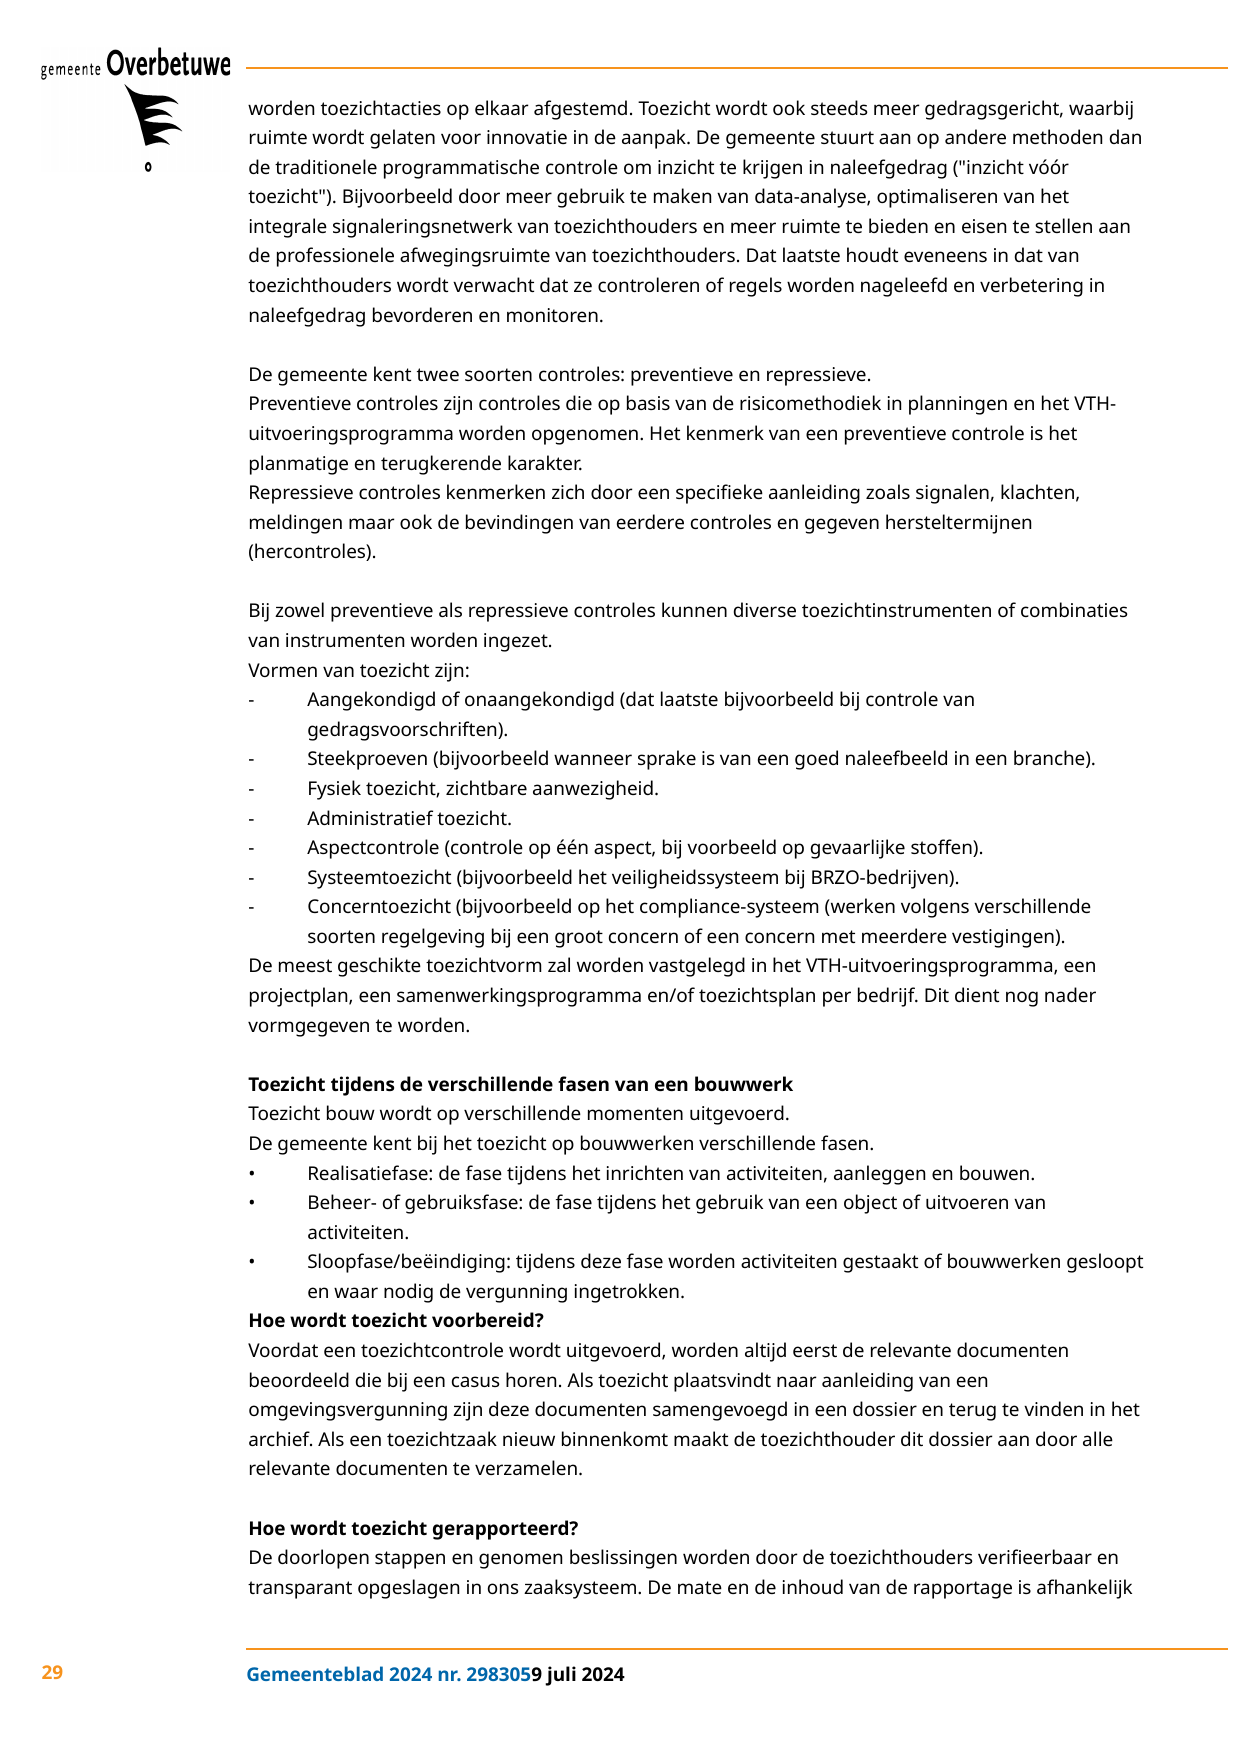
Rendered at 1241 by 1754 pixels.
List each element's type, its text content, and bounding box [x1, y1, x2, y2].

picture [41, 47, 231, 172]
text Toezicht bouw wordt op verschillende momenten uitgevoerd. [248, 1101, 1152, 1126]
text Repressieve controles kenmerken zich door een specifieke aanleiding zoals signalen, klachten, meldingen maar ook de bevindingen van eerdere controles en gegeven hersteltermijnen (hercontroles). [248, 479, 1152, 564]
list Systeemtoezicht (bijvoorbeeld het veiligheidssysteem bij BRZO-bedrijven). [248, 864, 1152, 890]
text Toezicht tijdens de verschillende fasen van een bouwwerk [248, 1071, 1152, 1097]
list Administratief toezicht. [248, 805, 1152, 831]
list Beheer- of gebruiksfase: de fase tijdens het gebruik van een object of uitvoeren van activiteiten. [248, 1189, 1152, 1245]
text De doorlopen stappen en genomen beslissingen worden door de toezichthouders verifieerbaar en transparant opgeslagen in ons zaaksysteem. De mate en de inhoud van de rapportage is afhankelijk [248, 1544, 1152, 1600]
text De meest geschikte toezichtvorm zal worden vastgelegd in het VTH-uitvoeringsprogramma, een projectplan, een samenwerkingsprogramma en/of toezichtsplan per bedrijf. Dit dient nog nader vormgegeven te worden. [248, 953, 1152, 1038]
list Aspectcontrole (controle op één aspect, bij voorbeeld op gevaarlijke stoffen). [248, 834, 1152, 860]
list Realisatiefase: de fase tijdens het inrichten van activiteiten, aanleggen en bouwen. [248, 1160, 1152, 1186]
text Preventieve controles zijn controles die op basis van de risicomethodiek in planningen en het VTH-uitvoeringsprogramma worden opgenomen. Het kenmerk van een preventieve controle is het planmatige en terugkerende karakter. [248, 391, 1152, 476]
text Voordat een toezichtcontrole wordt uitgevoerd, worden altijd eerst de relevante documenten beoordeeld die bij een casus horen. Als toezicht plaatsvindt naar aanleiding van een omgevingsvergunning zijn deze documenten samengevoegd in een dossier en terug te vinden in het archief. Als een toezichtzaak nieuw binnenkomt maakt de toezichthouder dit dossier aan door alle relevante documenten te verzamelen. [248, 1337, 1152, 1481]
list Fysiek toezicht, zichtbare aanwezigheid. [248, 775, 1152, 801]
list Aangekondigd of onaangekondigd (dat laatste bijvoorbeeld bij controle van gedragsvoorschriften). [248, 686, 1152, 742]
text De gemeente kent bij het toezicht op bouwwerken verschillende fasen. [248, 1130, 1152, 1156]
text De gemeente kent twee soorten controles: preventieve en repressieve. [248, 361, 1152, 387]
text worden toezichtacties op elkaar afgestemd. Toezicht wordt ook steeds meer gedragsgericht, waarbij ruimte wordt gelaten voor innovatie in de aanpak. De gemeente stuurt aan op andere methoden dan de traditionele programmatische controle om inzicht te krijgen in naleefgedrag ("inzicht vóór toezicht"). Bijvoorbeeld door meer gebruik te maken van data-analyse, optimaliseren van het integrale signaleringsnetwerk van toezichthouders en meer ruimte te bieden en eisen te stellen aan de professionele afwegingsruimte van toezichthouders. Dat laatste houdt eveneens in dat van toezichthouders wordt verwacht dat ze controleren of regels worden nageleefd en verbetering in naleefgedrag bevorderen en monitoren. [248, 95, 1152, 328]
text Hoe wordt toezicht gerapporteerd? [248, 1515, 1152, 1541]
list Steekproeven (bijvoorbeeld wanneer sprake is van een goed naleefbeeld in een branche). [248, 746, 1152, 771]
list Concerntoezicht (bijvoorbeeld op het compliance-systeem (werken volgens verschillende soorten regelgeving bij een groot concern of een concern met meerdere vestigingen). [248, 893, 1152, 949]
text Bij zowel preventieve als repressieve controles kunnen diverse toezichtinstrumenten of combinaties van instrumenten worden ingezet. [248, 598, 1152, 653]
text Hoe wordt toezicht voorbereid? [248, 1308, 1152, 1333]
text Vormen van toezicht zijn: [248, 657, 1152, 683]
list Sloopfase/beëindiging: tijdens deze fase worden activiteiten gestaakt of bouwwerken gesloopt en waar nodig de vergunning ingetrokken. [248, 1248, 1152, 1304]
